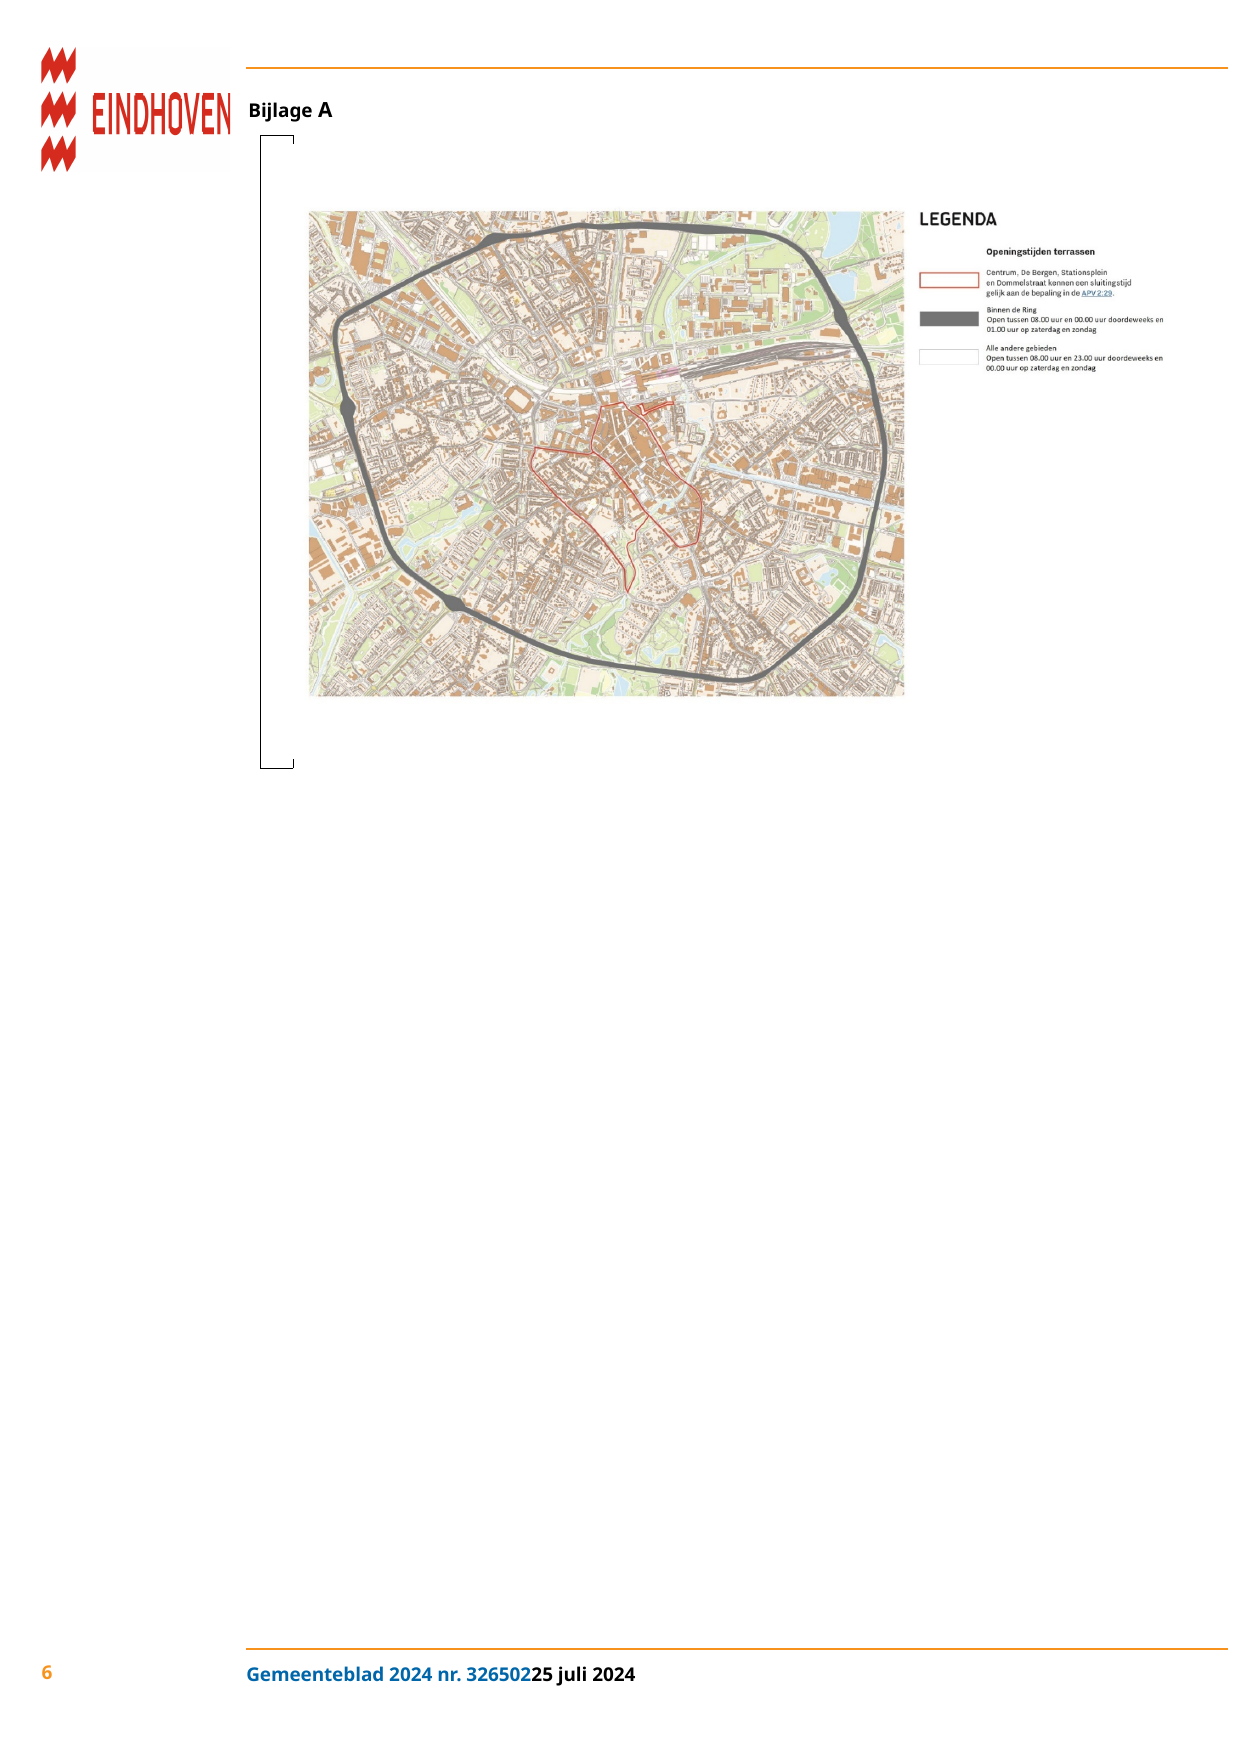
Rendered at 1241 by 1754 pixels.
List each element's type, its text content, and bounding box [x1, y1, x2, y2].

picture [268, 144, 1173, 759]
text Bijlage A [248, 95, 1152, 123]
picture [41, 47, 231, 172]
